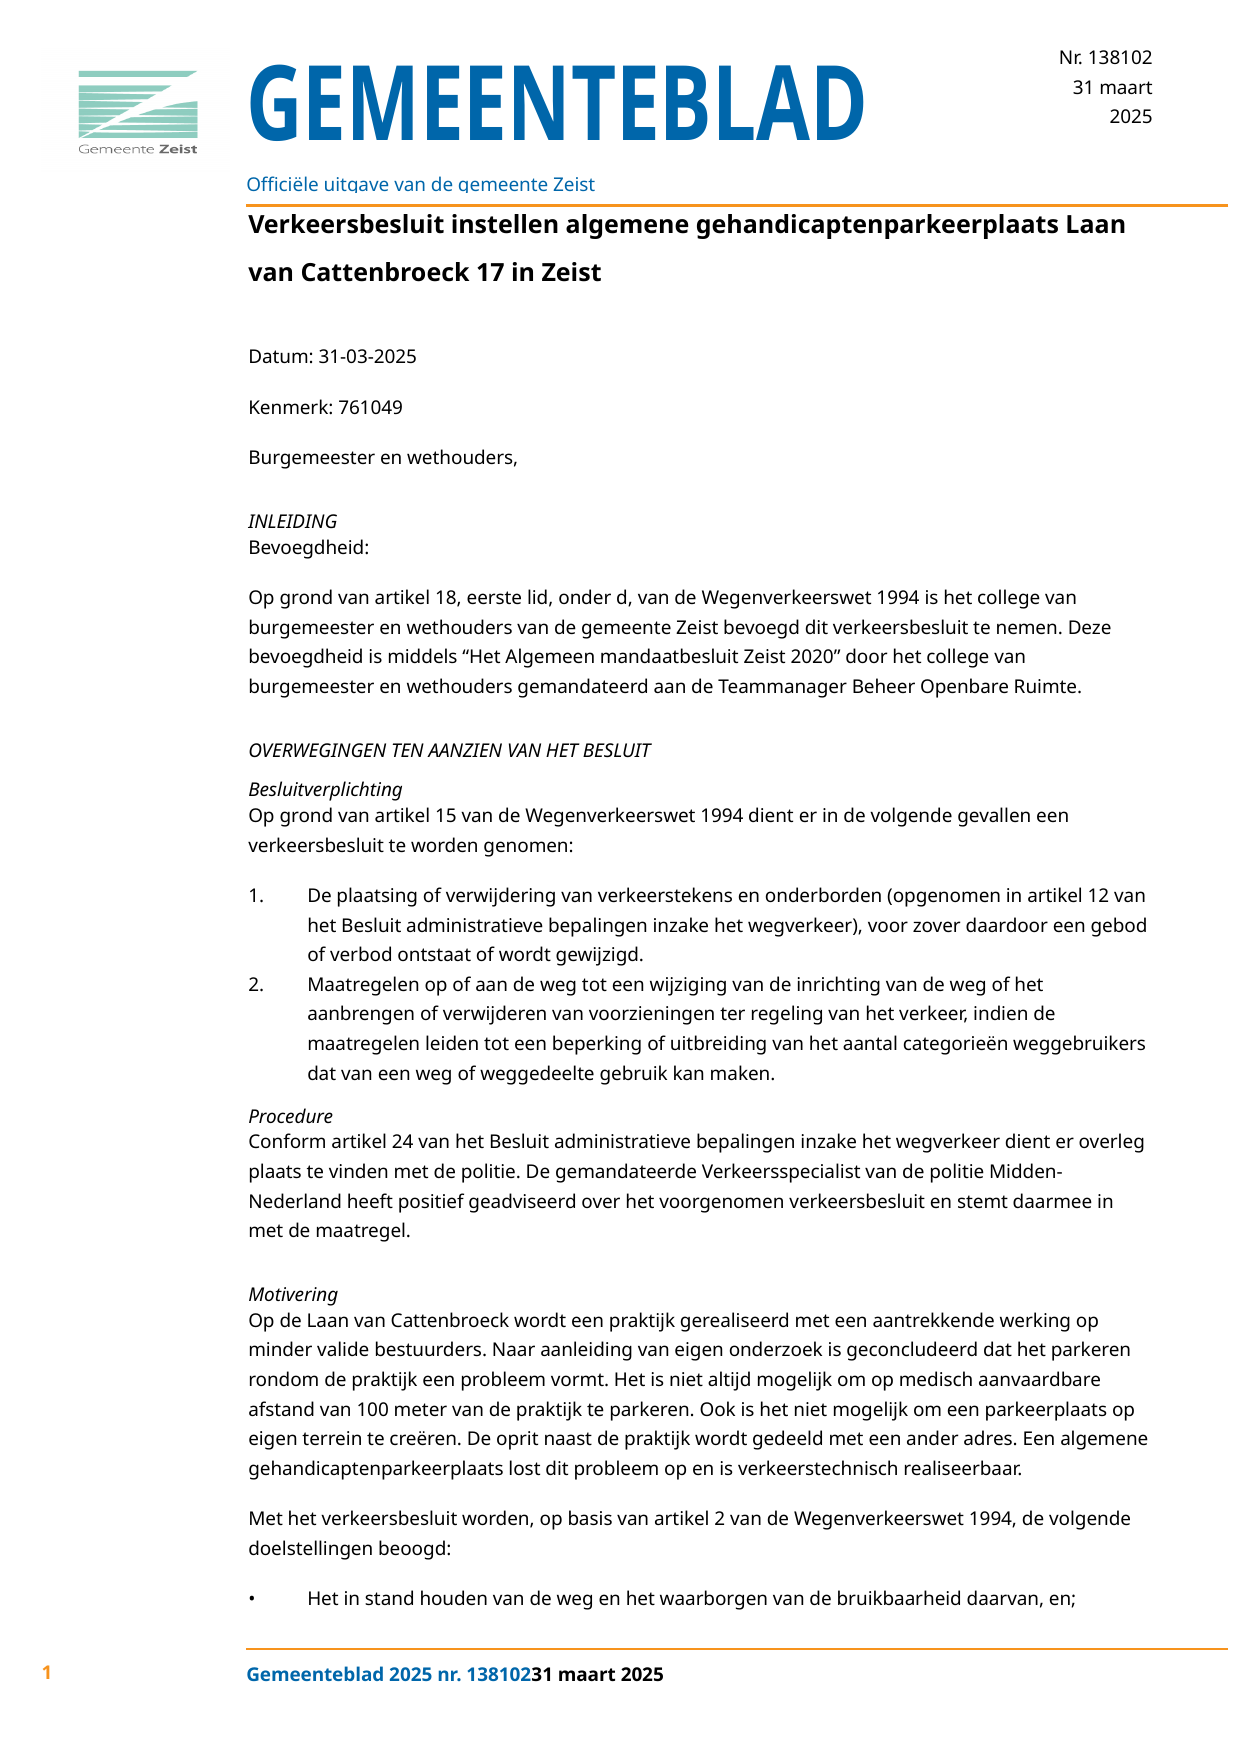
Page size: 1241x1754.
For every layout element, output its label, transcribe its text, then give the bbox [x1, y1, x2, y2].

text Besluitverplichting [248, 777, 1152, 802]
list Maatregelen op of aan de weg tot een wijziging van de inrichting van de weg of het aanbrengen of verwijderen van voorzieningen ter regeling van het verkeer, indien de maatregelen leiden tot een beperking of uitbreiding van het aantal categorieën weggebruikers dat van een weg of weggedeelte gebruik kan maken. [248, 971, 1152, 1086]
picture [41, 47, 231, 172]
text Datum: 31-03-2025 [248, 344, 1152, 369]
text Kenmerk: 761049 [248, 394, 1152, 420]
text Procedure [248, 1103, 1152, 1129]
list De plaatsing of verwijdering van verkeerstekens en onderborden (opgenomen in artikel 12 van het Besluit administratieve bepalingen inzake het wegverkeer), voor zover daardoor een gebod of verbod ontstaat of wordt gewijzigd. [248, 882, 1152, 967]
text Conform artikel 24 van het Besluit administratieve bepalingen inzake het wegverkeer dient er overleg plaats te vinden met de politie. De gemandateerde Verkeersspecialist van de politie Midden-Nederland heeft positief geadviseerd over het voorgenomen verkeersbesluit en stemt daarmee in met de maatregel. [248, 1129, 1152, 1243]
text Burgemeester en wethouders, [248, 444, 1152, 470]
text Op grond van artikel 18, eerste lid, onder d, van de Wegenverkeerswet 1994 is het college van burgemeester en wethouders van de gemeente Zeist bevoegd dit verkeersbesluit te nemen. Deze bevoegdheid is middels “Het Algemeen mandaatbesluit Zeist 2020” door het college van burgemeester en wethouders gemandateerd aan de Teammanager Beheer Openbare Ruimte. [248, 584, 1152, 699]
text Op de Laan van Cattenbroeck wordt een praktijk gerealiseerd met een aantrekkende werking op minder valide bestuurders. Naar aanleiding van eigen onderzoek is geconcludeerd dat het parkeren rondom de praktijk een probleem vormt. Het is niet altijd mogelijk om op medisch aanvaardbare afstand van 100 meter van de praktijk te parkeren. Ook is het niet mogelijk om een parkeerplaats op eigen terrein te creëren. De oprit naast de praktijk wordt gedeeld met een ander adres. Een algemene gehandicaptenparkeerplaats lost dit probleem op en is verkeerstechnisch realiseerbaar. [248, 1307, 1152, 1481]
text Op grond van artikel 15 van de Wegenverkeerswet 1994 dient er in de volgende gevallen een verkeersbesluit te worden genomen: [248, 802, 1152, 858]
text Bevoegdheid: [248, 534, 1152, 560]
text Met het verkeersbesluit worden, op basis van artikel 2 van de Wegenverkeerswet 1994, de volgende doelstellingen beoogd: [248, 1505, 1152, 1561]
text OVERWEGINGEN TEN AANZIEN VAN HET BESLUIT [248, 737, 1152, 763]
list Het in stand houden van de weg en het waarborgen van de bruikbaarheid daarvan, en; [248, 1585, 1152, 1611]
text INLEIDING [248, 508, 1152, 534]
text Verkeersbesluit instellen algemene gehandicaptenparkeerplaats Laan van Cattenbroeck 17 in Zeist [248, 207, 1152, 288]
text Motivering [248, 1281, 1152, 1307]
